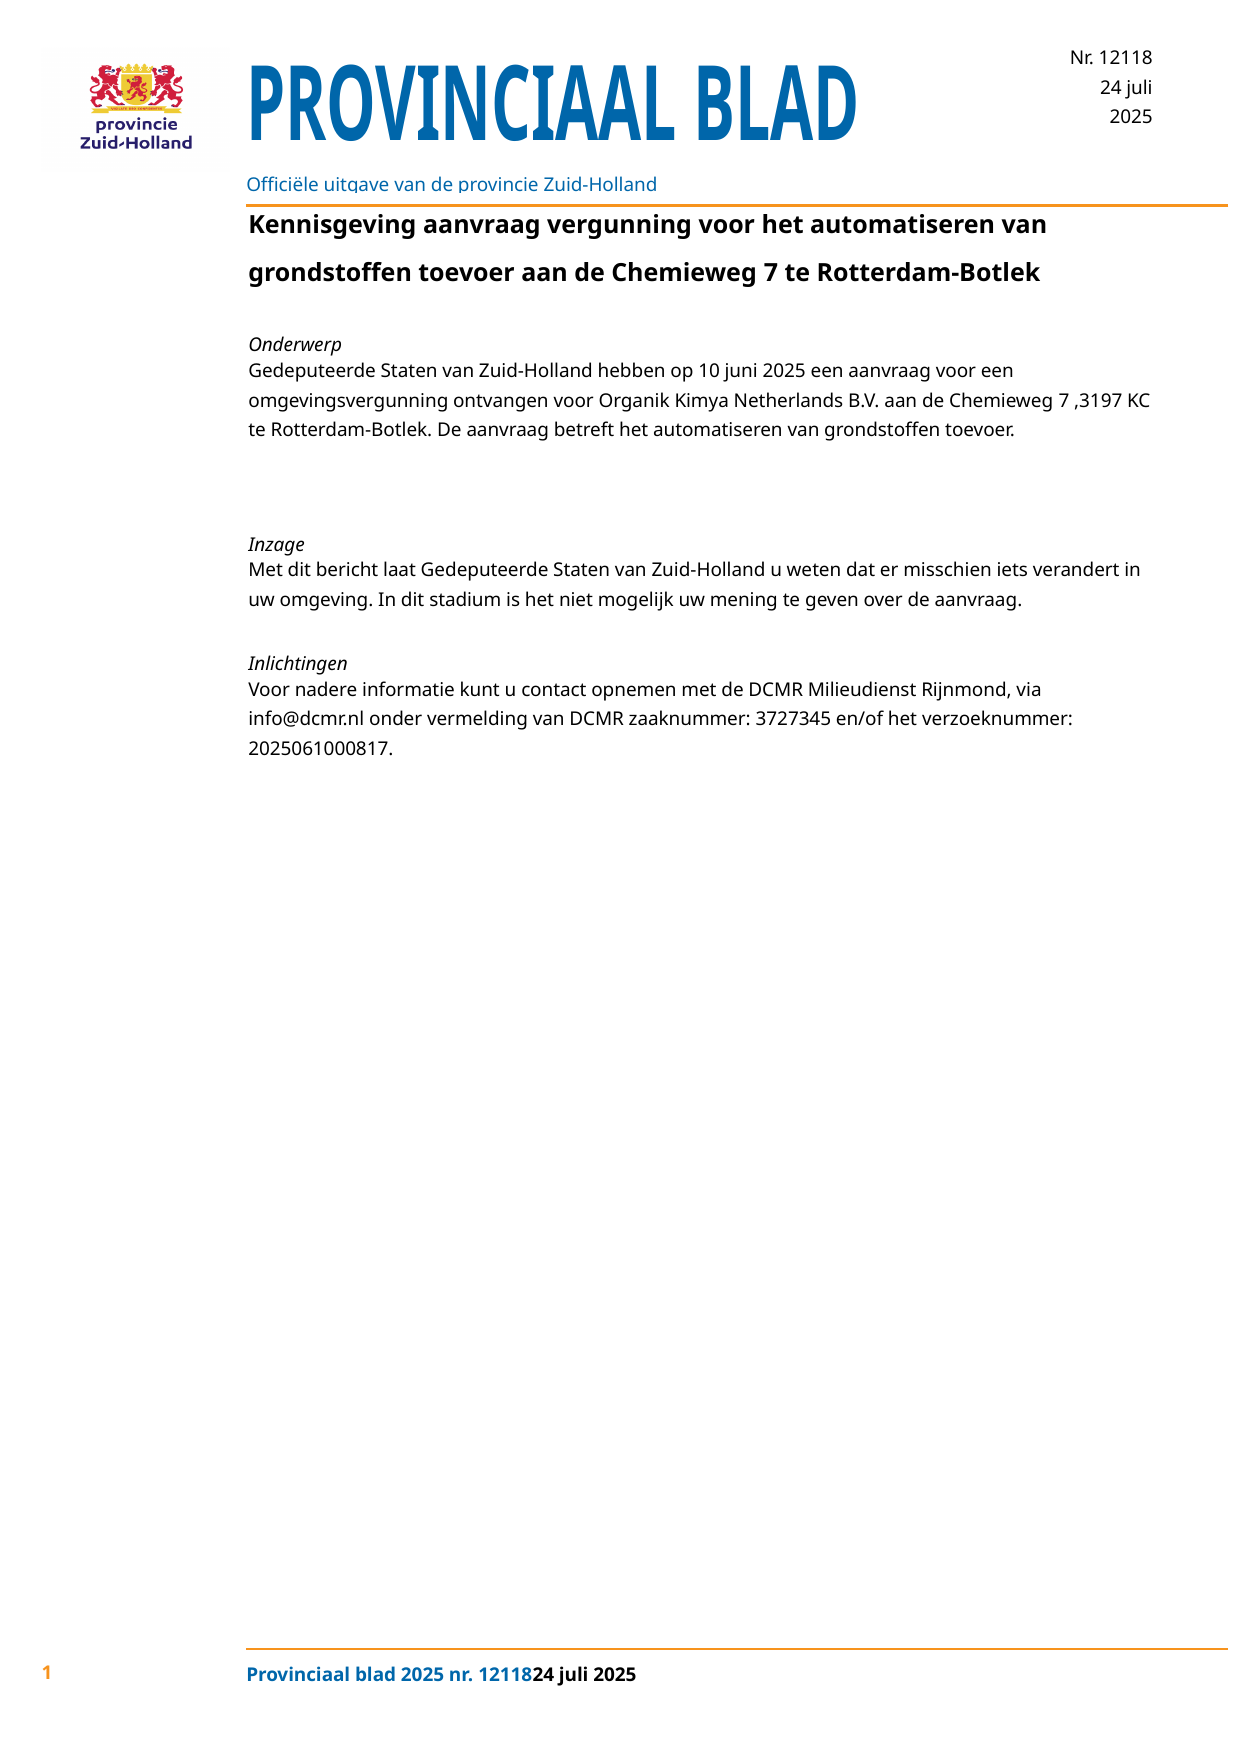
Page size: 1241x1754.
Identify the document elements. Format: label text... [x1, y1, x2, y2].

text Voor nadere informatie kunt u contact opnemen met de DCMR Milieudienst Rijnmond, via info@dcmr.nl onder vermelding van DCMR zaaknummer: 3727345 en/of het verzoeknummer: 2025061000817. [248, 676, 1152, 761]
text Inzage [248, 531, 1152, 556]
text Kennisgeving aanvraag vergunning voor het automatiseren van grondstoffen toevoer aan de Chemieweg 7 te Rotterdam-Botlek [248, 207, 1152, 288]
text Inlichtingen [248, 650, 1152, 676]
text Met dit bericht laat Gedeputeerde Staten van Zuid-Holland u weten dat er misschien iets verandert in uw omgeving. In dit stadium is het niet mogelijk uw mening te geven over de aanvraag. [248, 556, 1152, 612]
text Gedeputeerde Staten van Zuid-Holland hebben op 10 juni 2025 een aanvraag voor een omgevingsvergunning ontvangen voor Organik Kimya Netherlands B.V. aan de Chemieweg 7 ,3197 KC te Rotterdam-Botlek. De aanvraag betreft het automatiseren van grondstoffen toevoer. [248, 357, 1152, 442]
text Onderwerp [248, 331, 1152, 357]
picture [41, 47, 231, 172]
